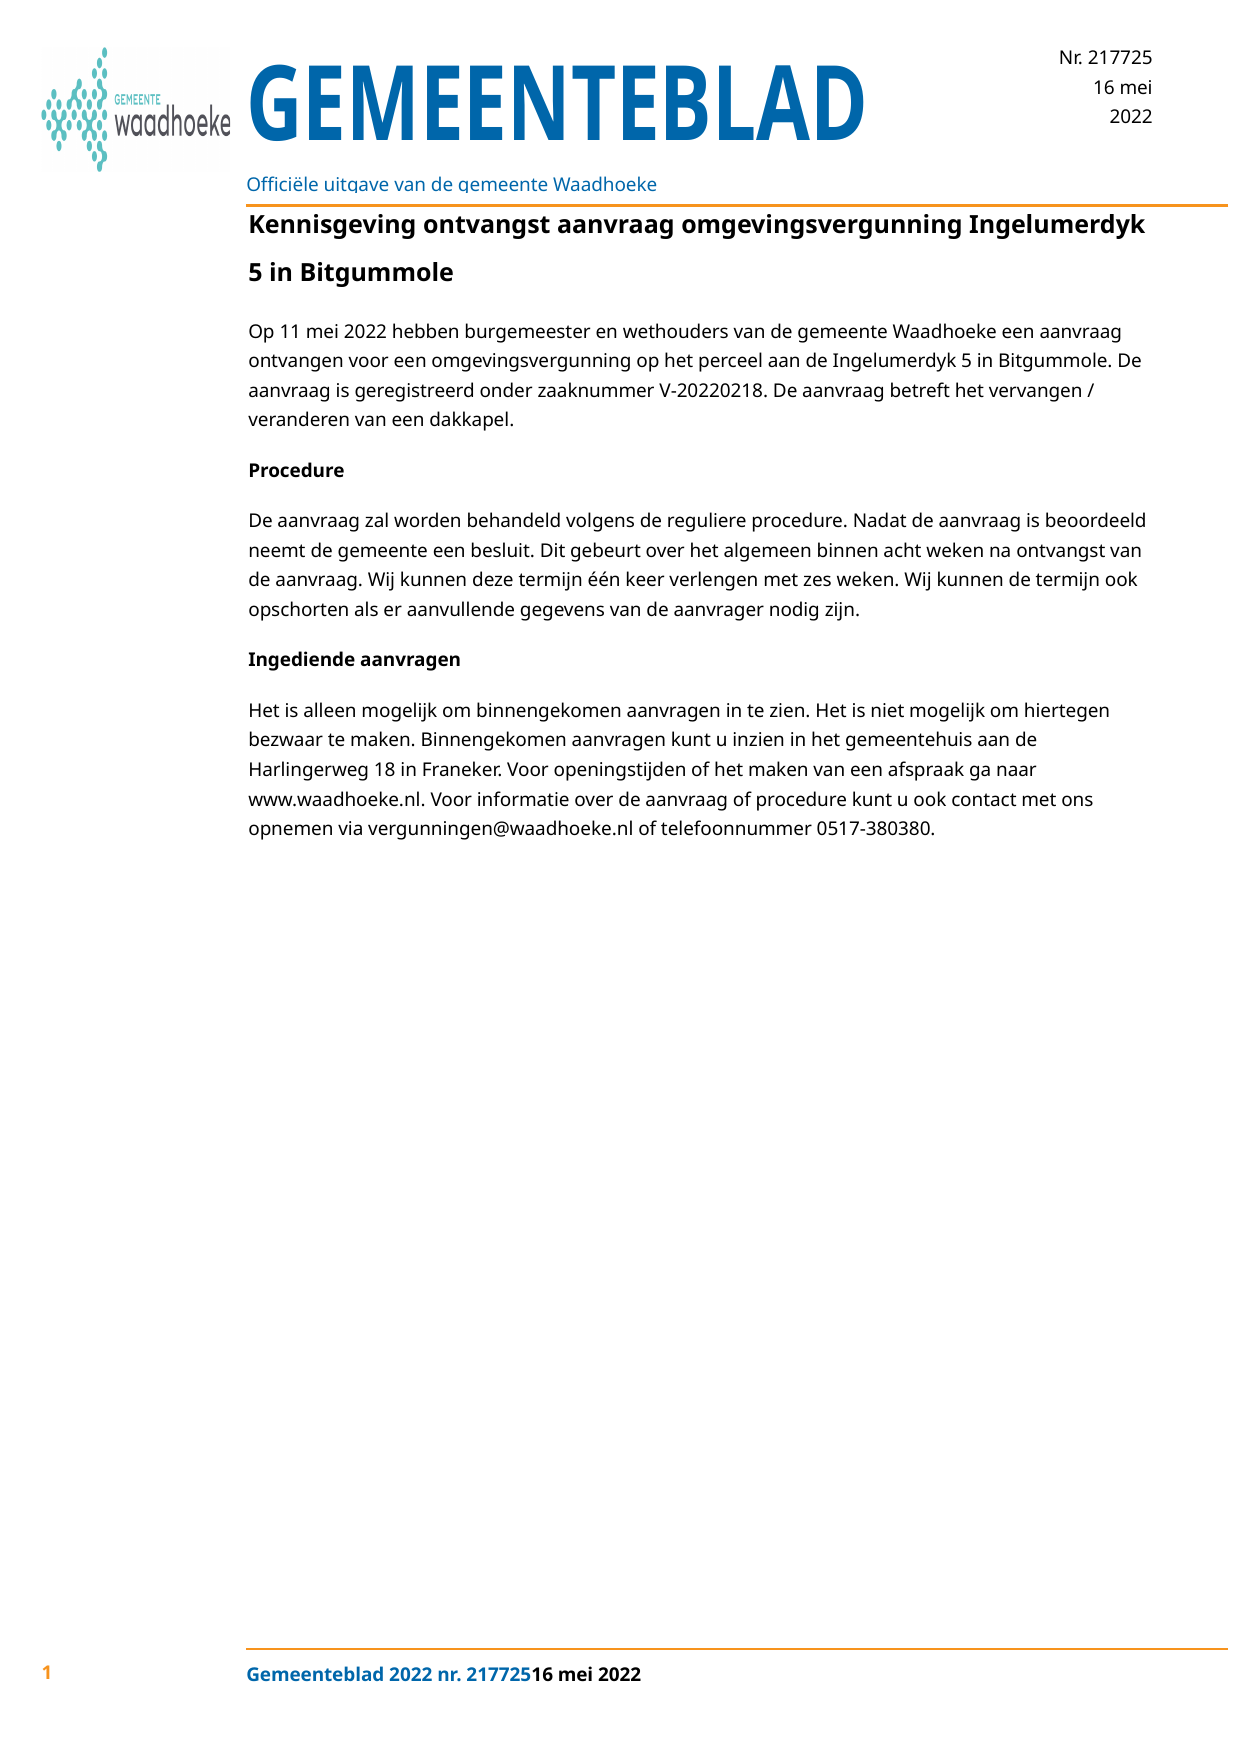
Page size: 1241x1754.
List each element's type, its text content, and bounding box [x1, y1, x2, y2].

picture [41, 47, 231, 172]
text Ingediende aanvragen [248, 647, 1152, 672]
text Procedure [248, 457, 1152, 483]
text Het is alleen mogelijk om binnengekomen aanvragen in te zien. Het is niet mogelijk om hiertegen bezwaar te maken. Binnengekomen aanvragen kunt u inzien in het gemeentehuis aan de Harlingerweg 18 in Franeker. Voor openingstijden of het maken van een afspraak ga naar www.waadhoeke.nl. Voor informatie over de aanvraag of procedure kunt u ook contact met ons opnemen via vergunningen@waadhoeke.nl of telefoonnummer 0517-380380. [248, 697, 1152, 841]
text Op 11 mei 2022 hebben burgemeester en wethouders van de gemeente Waadhoeke een aanvraag ontvangen voor een omgevingsvergunning op het perceel aan de Ingelumerdyk 5 in Bitgummole. De aanvraag is geregistreerd onder zaaknummer V-20220218. De aanvraag betreft het vervangen / veranderen van een dakkapel. [248, 318, 1152, 432]
text Kennisgeving ontvangst aanvraag omgevingsvergunning Ingelumerdyk 5 in Bitgummole [248, 207, 1152, 288]
text De aanvraag zal worden behandeld volgens de reguliere procedure. Nadat de aanvraag is beoordeeld neemt de gemeente een besluit. Dit gebeurt over het algemeen binnen acht weken na ontvangst van de aanvraag. Wij kunnen deze termijn één keer verlengen met zes weken. Wij kunnen de termijn ook opschorten als er aanvullende gegevens van de aanvrager nodig zijn. [248, 507, 1152, 622]
